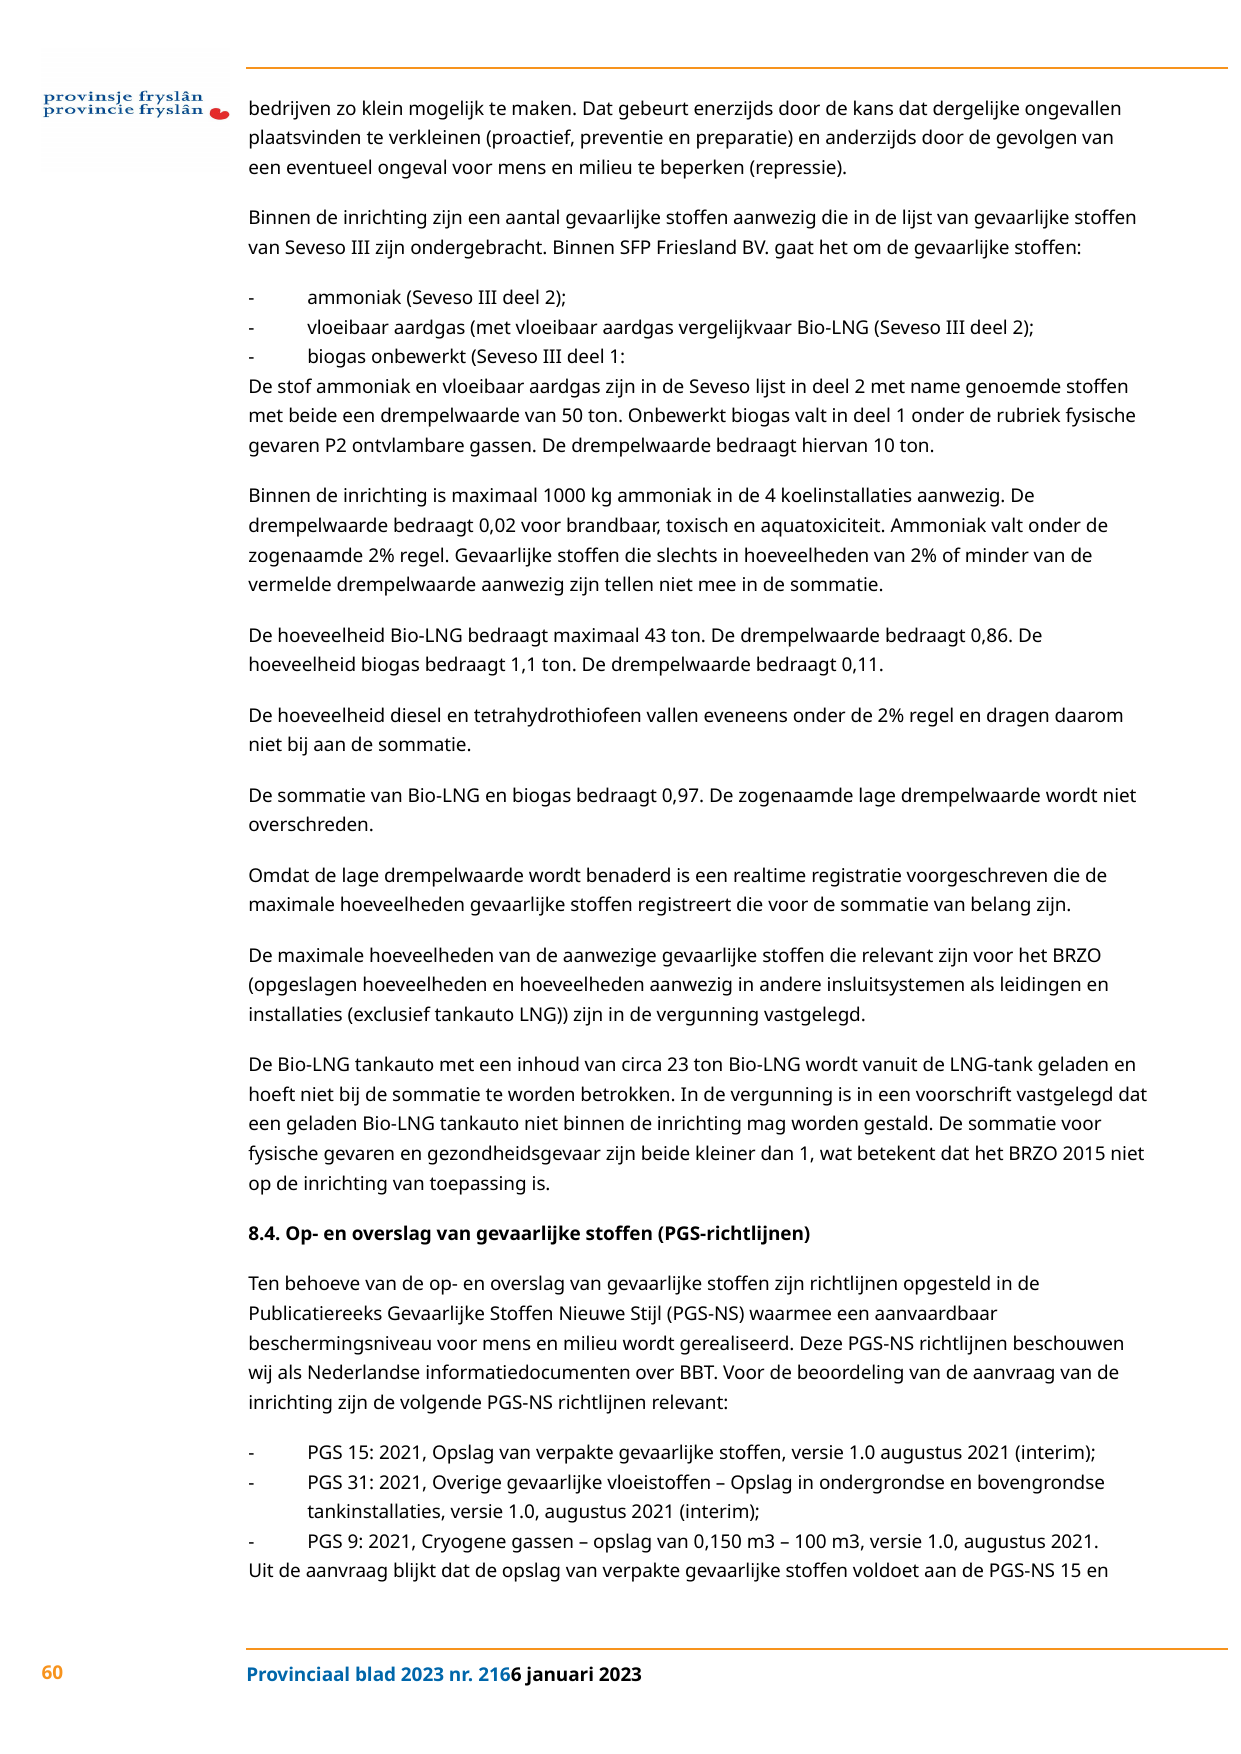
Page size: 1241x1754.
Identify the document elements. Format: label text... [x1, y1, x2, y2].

list vloeibaar aardgas (met vloeibaar aardgas vergelijkvaar Bio-LNG (Seveso III deel 2); [248, 314, 1152, 340]
text Ten behoeve van de op- en overslag van gevaarlijke stoffen zijn richtlijnen opgesteld in de Publicatiereeks Gevaarlijke Stoffen Nieuwe Stijl (PGS-NS) waarmee een aanvaardbaar beschermingsniveau voor mens en milieu wordt gerealiseerd. Deze PGS-NS richtlijnen beschouwen wij als Nederlandse informatiedocumenten over BBT. Voor de beoordeling van de aanvraag van de inrichting zijn de volgende PGS-NS richtlijnen relevant: [248, 1271, 1152, 1415]
picture [41, 47, 231, 172]
text Omdat de lage drempelwaarde wordt benaderd is een realtime registratie voorgeschreven die de maximale hoeveelheden gevaarlijke stoffen registreert die voor de sommatie van belang zijn. [248, 862, 1152, 917]
text De Bio-LNG tankauto met een inhoud van circa 23 ton Bio-LNG wordt vanuit de LNG-tank geladen en hoeft niet bij de sommatie te worden betrokken. In de vergunning is in een voorschrift vastgelegd dat een geladen Bio-LNG tankauto niet binnen de inrichting mag worden gestald. De sommatie voor fysische gevaren en gezondheidsgevaar zijn beide kleiner dan 1, wat betekent dat het BRZO 2015 niet op de inrichting van toepassing is. [248, 1051, 1152, 1196]
text De sommatie van Bio-LNG en biogas bedraagt 0,97. De zogenaamde lage drempelwaarde wordt niet overschreden. [248, 782, 1152, 837]
text De maximale hoeveelheden van de aanwezige gevaarlijke stoffen die relevant zijn voor het BRZO (opgeslagen hoeveelheden en hoeveelheden aanwezig in andere insluitsystemen als leidingen en installaties (exclusief tankauto LNG)) zijn in de vergunning vastgelegd. [248, 942, 1152, 1027]
list ammoniak (Seveso III deel 2); [248, 284, 1152, 310]
list PGS 9: 2021, Cryogene gassen – opslag van 0,150 m3 – 100 m3, versie 1.0, augustus 2021. [248, 1528, 1152, 1554]
text De hoeveelheid diesel en tetrahydrothiofeen vallen eveneens onder de 2% regel en dragen daarom niet bij aan de sommatie. [248, 702, 1152, 757]
text 8.4. Op- en overslag van gevaarlijke stoffen (PGS-richtlijnen) [248, 1220, 1152, 1246]
text Binnen de inrichting zijn een aantal gevaarlijke stoffen aanwezig die in de lijst van gevaarlijke stoffen van Seveso III zijn ondergebracht. Binnen SFP Friesland BV. gaat het om de gevaarlijke stoffen: [248, 204, 1152, 260]
list biogas onbewerkt (Seveso III deel 1: [248, 343, 1152, 369]
text Binnen de inrichting is maximaal 1000 kg ammoniak in de 4 koelinstallaties aanwezig. De drempelwaarde bedraagt 0,02 voor brandbaar, toxisch en aquatoxiciteit. Ammoniak valt onder de zogenaamde 2% regel. Gevaarlijke stoffen die slechts in hoeveelheden van 2% of minder van de vermelde drempelwaarde aanwezig zijn tellen niet mee in de sommatie. [248, 483, 1152, 597]
list PGS 31: 2021, Overige gevaarlijke vloeistoffen – Opslag in ondergrondse en bovengrondse tankinstallaties, versie 1.0, augustus 2021 (interim); [248, 1469, 1152, 1524]
text bedrijven zo klein mogelijk te maken. Dat gebeurt enerzijds door de kans dat dergelijke ongevallen plaatsvinden te verkleinen (proactief, preventie en preparatie) en anderzijds door de gevolgen van een eventueel ongeval voor mens en milieu te beperken (repressie). [248, 95, 1152, 180]
text Uit de aanvraag blijkt dat de opslag van verpakte gevaarlijke stoffen voldoet aan de PGS-NS 15 en [248, 1558, 1152, 1583]
list PGS 15: 2021, Opslag van verpakte gevaarlijke stoffen, versie 1.0 augustus 2021 (interim); [248, 1439, 1152, 1465]
text De stof ammoniak en vloeibaar aardgas zijn in de Seveso lijst in deel 2 met name genoemde stoffen met beide een drempelwaarde van 50 ton. Onbewerkt biogas valt in deel 1 onder de rubriek fysische gevaren P2 ontvlambare gassen. De drempelwaarde bedraagt hiervan 10 ton. [248, 373, 1152, 458]
text De hoeveelheid Bio-LNG bedraagt maximaal 43 ton. De drempelwaarde bedraagt 0,86. De hoeveelheid biogas bedraagt 1,1 ton. De drempelwaarde bedraagt 0,11. [248, 622, 1152, 677]
